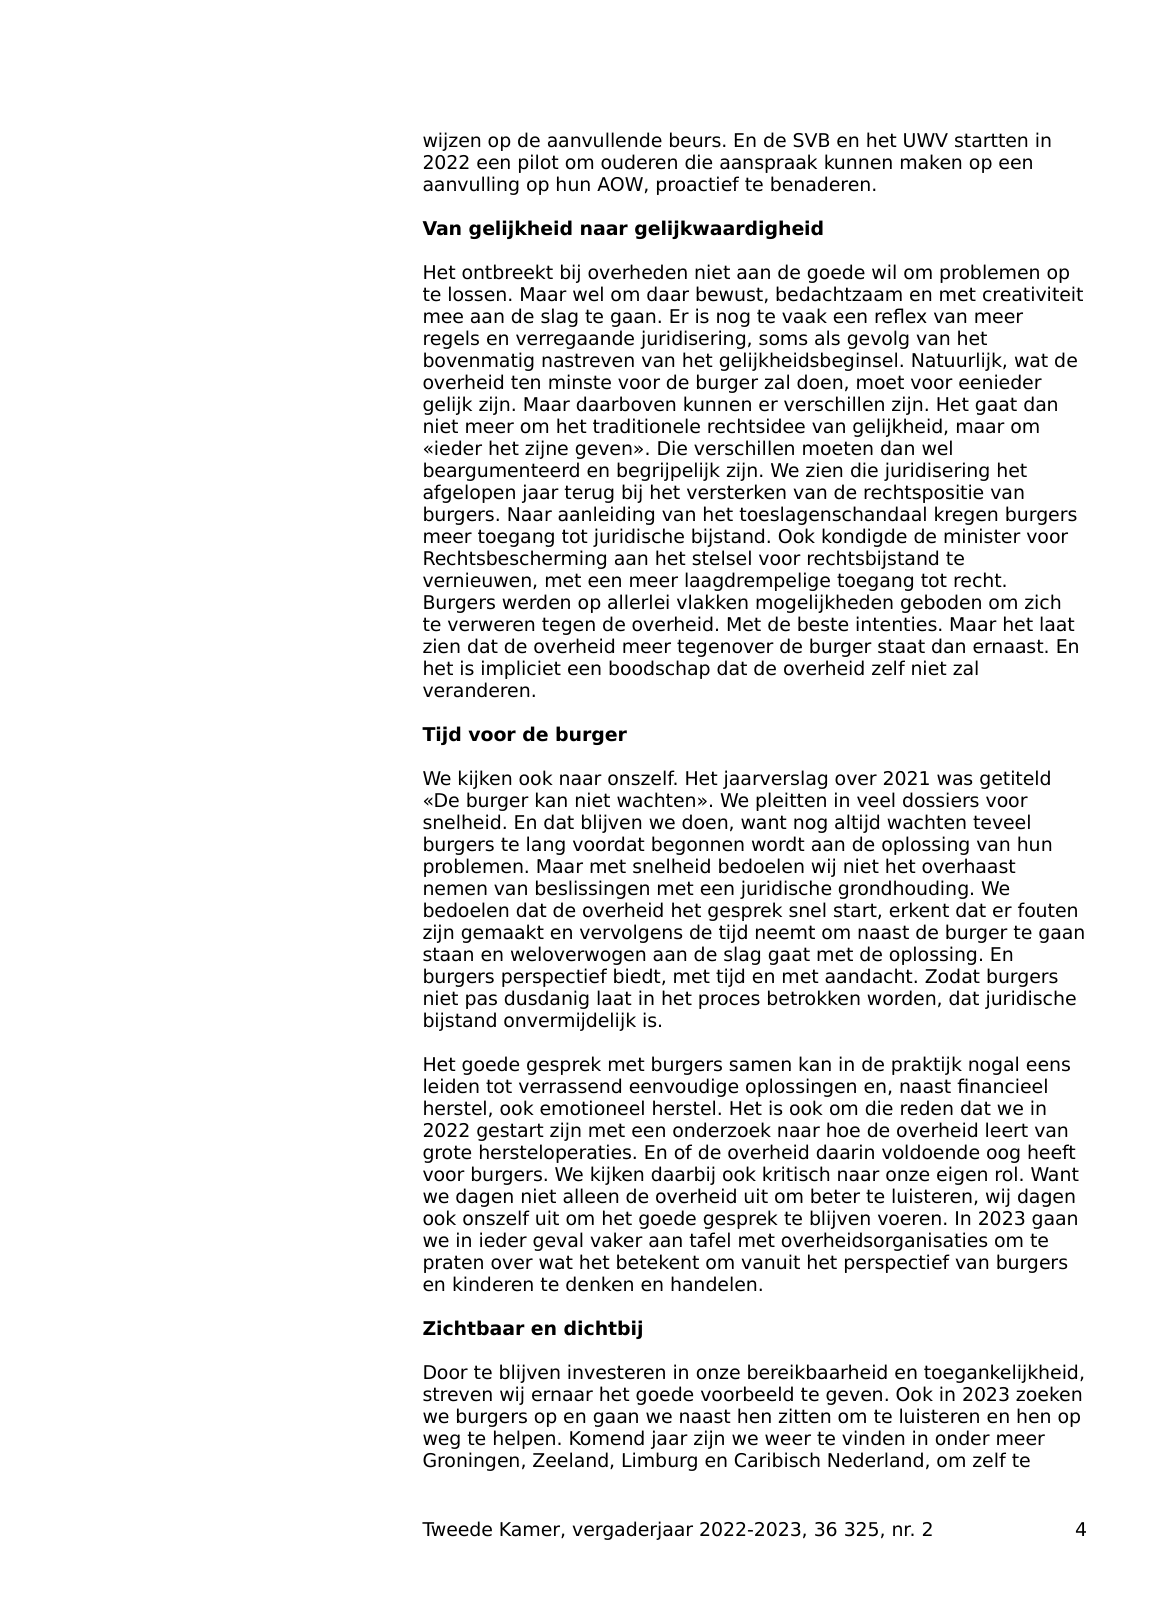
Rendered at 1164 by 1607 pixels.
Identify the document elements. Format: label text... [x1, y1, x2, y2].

subtitle Zichtbaar en dichtbij [422, 1318, 1087, 1340]
text Het ontbreekt bij overheden niet aan de goede wil om problemen op te lossen. Maar wel om daar bewust, bedachtzaam en met creativiteit mee aan de slag te gaan. Er is nog te vaak een reflex van meer regels en verregaande juridisering, soms als gevolg van het bovenmatig nastreven van het gelijkheidsbeginsel. Natuurlijk, wat de overheid ten minste voor de burger zal doen, moet voor eenieder gelijk zijn. Maar daarboven kunnen er verschillen zijn. Het gaat dan niet meer om het traditionele rechtsidee van gelijkheid, maar om «ieder het zijne geven». Die verschillen moeten dan wel beargumenteerd en begrijpelijk zijn. We zien die juridisering het afgelopen jaar terug bij het versterken van de rechtspositie van burgers. Naar aanleiding van het toeslagenschandaal kregen burgers meer toegang tot juridische bijstand. Ook kondigde de minister voor Rechtsbescherming aan het stelsel voor rechtsbijstand te vernieuwen, met een meer laagdrempelige toegang tot recht. Burgers werden op allerlei vlakken mogelijkheden geboden om zich te verweren tegen de overheid. Met de beste intenties. Maar het laat zien dat de overheid meer tegenover de burger staat dan ernaast. En het is impliciet een boodschap dat de overheid zelf niet zal veranderen. [422, 262, 1087, 702]
text wijzen op de aanvullende beurs. En de SVB en het UWV startten in 2022 een pilot om ouderen die aanspraak kunnen maken op een aanvulling op hun AOW, proactief te benaderen. [422, 130, 1087, 196]
text We kijken ook naar onszelf. Het jaarverslag over 2021 was getiteld «De burger kan niet wachten». We pleitten in veel dossiers voor snelheid. En dat blijven we doen, want nog altijd wachten teveel burgers te lang voordat begonnen wordt aan de oplossing van hun problemen. Maar met snelheid bedoelen wij niet het overhaast nemen van beslissingen met een juridische grondhouding. We bedoelen dat de overheid het gesprek snel start, erkent dat er fouten zijn gemaakt en vervolgens de tijd neemt om naast de burger te gaan staan en weloverwogen aan de slag gaat met de oplossing. En burgers perspectief biedt, met tijd en met aandacht. Zodat burgers niet pas dusdanig laat in het proces betrokken worden, dat juridische bijstand onvermijdelijk is. [422, 768, 1087, 1032]
subtitle Van gelijkheid naar gelijkwaardigheid [422, 218, 1087, 240]
text Het goede gesprek met burgers samen kan in de praktijk nogal eens leiden tot verrassend eenvoudige oplossingen en, naast financieel herstel, ook emotioneel herstel. Het is ook om die reden dat we in 2022 gestart zijn met een onderzoek naar hoe de overheid leert van grote hersteloperaties. En of de overheid daarin voldoende oog heeft voor burgers. We kijken daarbij ook kritisch naar onze eigen rol. Want we dagen niet alleen de overheid uit om beter te luisteren, wij dagen ook onszelf uit om het goede gesprek te blijven voeren. In 2023 gaan we in ieder geval vaker aan tafel met overheidsorganisaties om te praten over wat het betekent om vanuit het perspectief van burgers en kinderen te denken en handelen. [422, 1054, 1087, 1296]
subtitle Tijd voor de burger [422, 724, 1087, 746]
text Door te blijven investeren in onze bereikbaarheid en toegankelijkheid, streven wij ernaar het goede voorbeeld te geven. Ook in 2023 zoeken we burgers op en gaan we naast hen zitten om te luisteren en hen op weg te helpen. Komend jaar zijn we weer te vinden in onder meer Groningen, Zeeland, Limburg en Caribisch Nederland, om zelf te [422, 1362, 1087, 1472]
